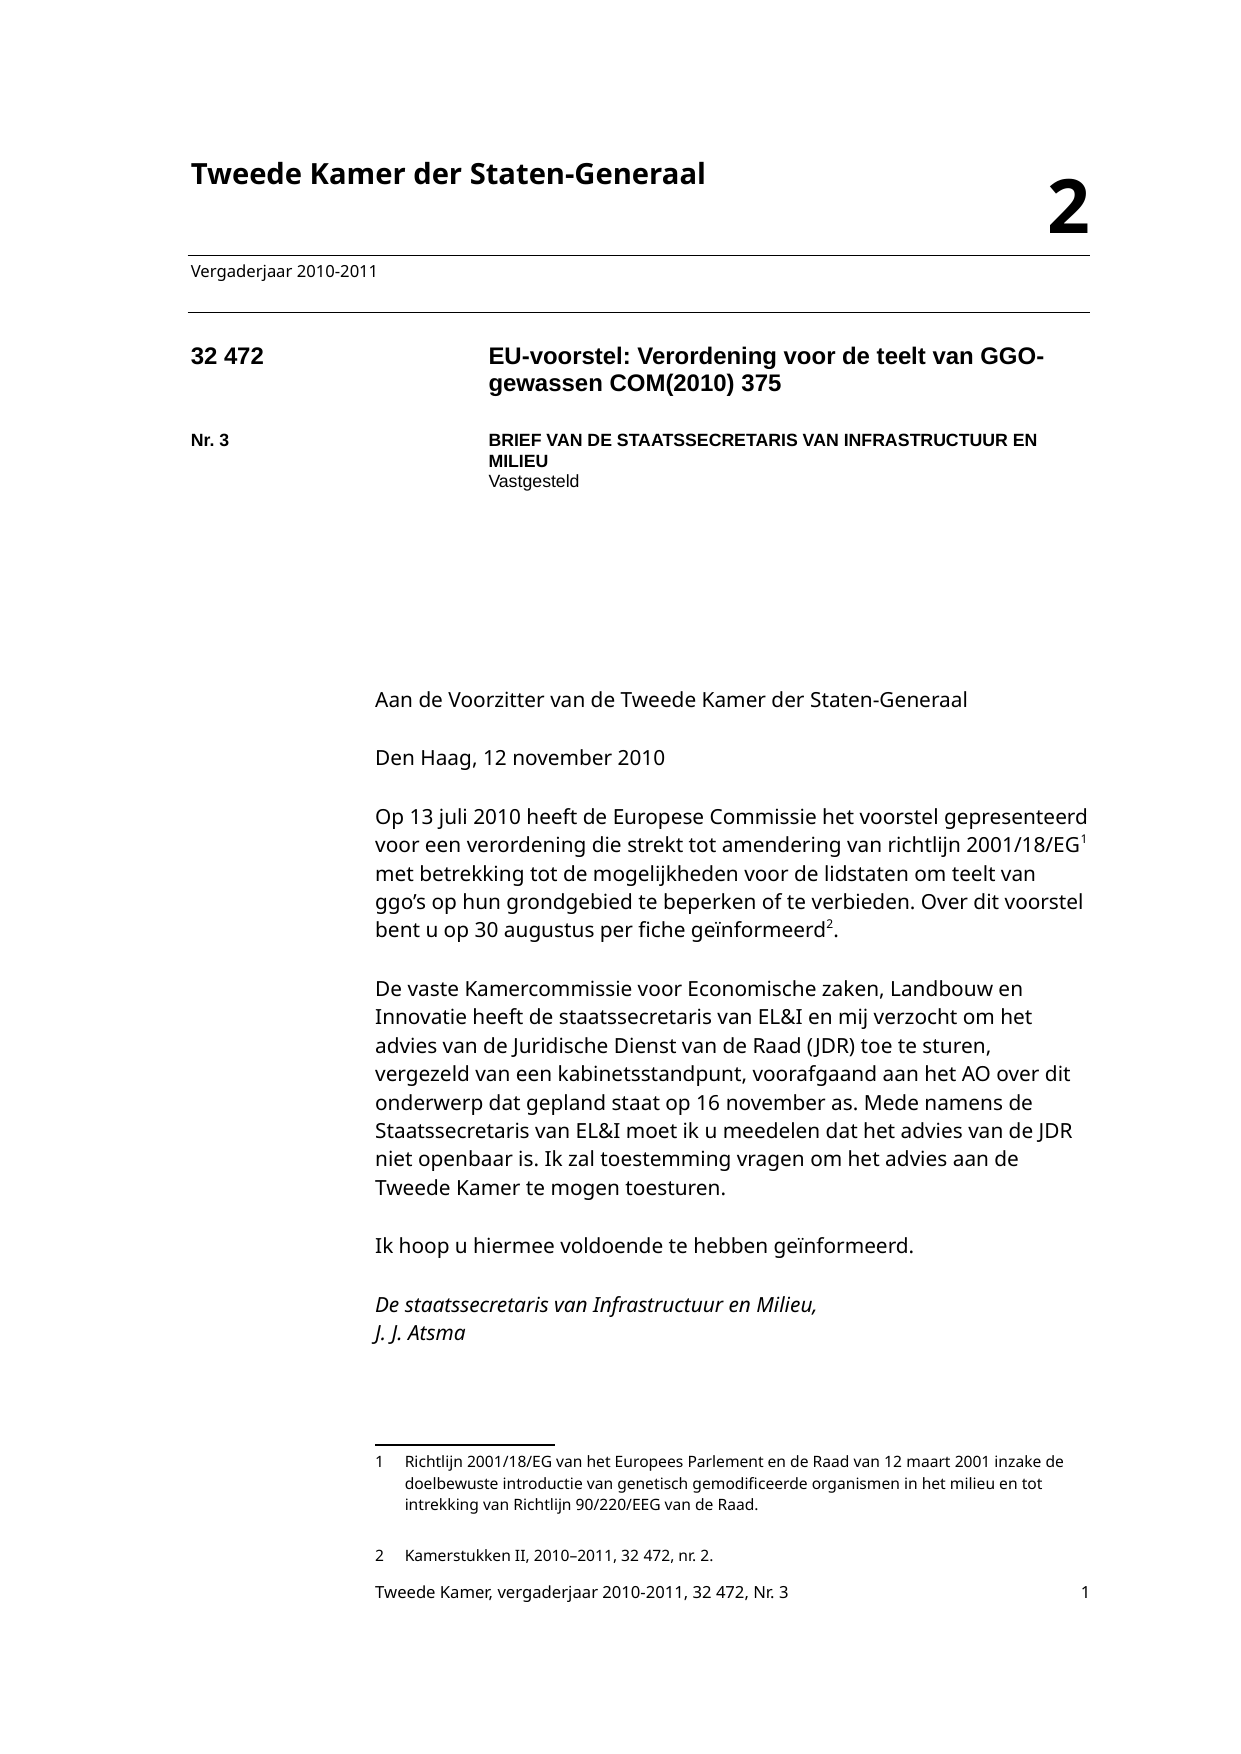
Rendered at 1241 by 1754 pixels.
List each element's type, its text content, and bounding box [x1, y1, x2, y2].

table_cell Vergaderjaar 2010-2011 [188, 256, 485, 312]
text Ik hoop u hiermee voldoende te hebben geïnformeerd. [375, 1231, 1090, 1260]
text Kamerstukken II, 2010–2011, 32 472, nr. 2. [375, 1538, 1090, 1566]
table_cell Nr. 3 [188, 427, 485, 566]
text J. J. Atsma [375, 1318, 1090, 1347]
text De vaste Kamercommissie voor Economische zaken, Landbouw en Innovatie heeft de staatssecretaris van EL&I en mij verzocht om het advies van de Juridische Dienst van de Raad (JDR) toe te sturen, vergezeld van een kabinetsstandpunt, voorafgaand aan het AO over dit onderwerp dat gepland staat op 16 november as. Mede namens de Staatssecretaris van EL&I moet ik u meedelen dat het advies van de JDR niet openbaar is. Ik zal toestemming vragen om het advies aan de Tweede Kamer te mogen toesturen. [375, 974, 1090, 1201]
table_cell [485, 256, 1090, 312]
table_header Tweede Kamer der Staten-Generaal [188, 150, 909, 255]
text Richtlijn 2001/18/EG van het Europees Parlement en de Raad van 12 maart 2001 inzake de doelbewuste introductie van genetisch gemodificeerde organismen in het milieu en tot intrekking van Richtlijn 90/220/EEG van de Raad. [375, 1394, 1090, 1508]
table_cell BRIEF VAN DE STAATSSECRETARIS VAN INFRASTRUCTUUR EN MILIEU Vastgesteld [485, 427, 1090, 566]
table_cell EU-voorstel: Verordening voor de teelt van GGO-gewassen COM(2010) 375 [485, 339, 1090, 427]
text De staatssecretaris van Infrastructuur en Milieu, [375, 1290, 1090, 1318]
text Aan de Voorzitter van de Tweede Kamer der Staten-Generaal [375, 685, 1090, 713]
table_cell [485, 313, 1090, 339]
text Den Haag, 12 november 2010 [375, 743, 1090, 772]
text Op 13 juli 2010 heeft de Europese Commissie het voorstel gepresenteerd voor een verordening die strekt tot amendering van richtlijn 2001/18/EG met betrekking tot de mogelijkheden voor de lidstaten om teelt van ggo’s op hun grondgebied te beperken of te verbieden. Over dit voorstel bent u op 30 augustus per fiche geïnformeerd. [375, 802, 1090, 944]
table_header 2 [910, 150, 1090, 255]
table_cell [188, 313, 485, 339]
table_cell 32 472 [188, 339, 485, 427]
